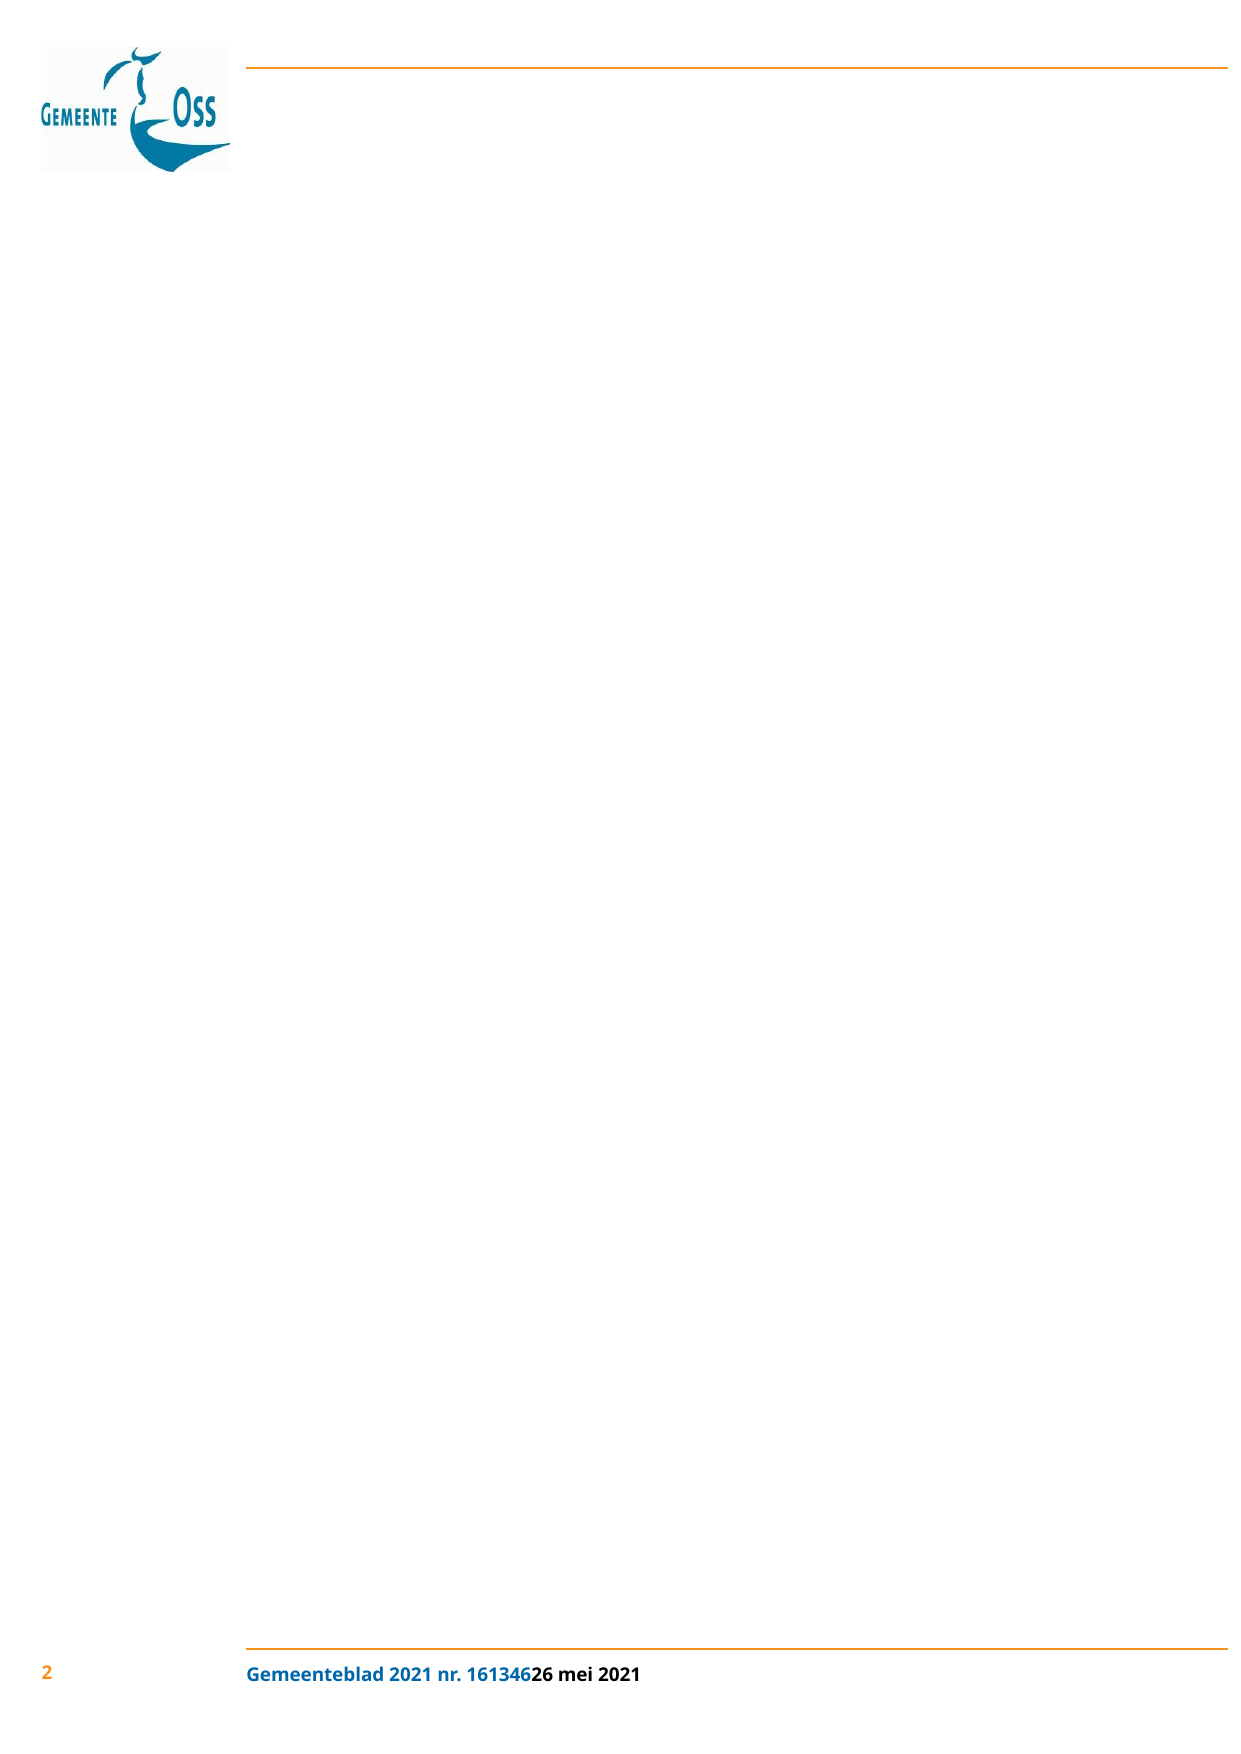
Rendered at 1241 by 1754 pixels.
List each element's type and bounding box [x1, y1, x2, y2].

picture [41, 47, 231, 172]
